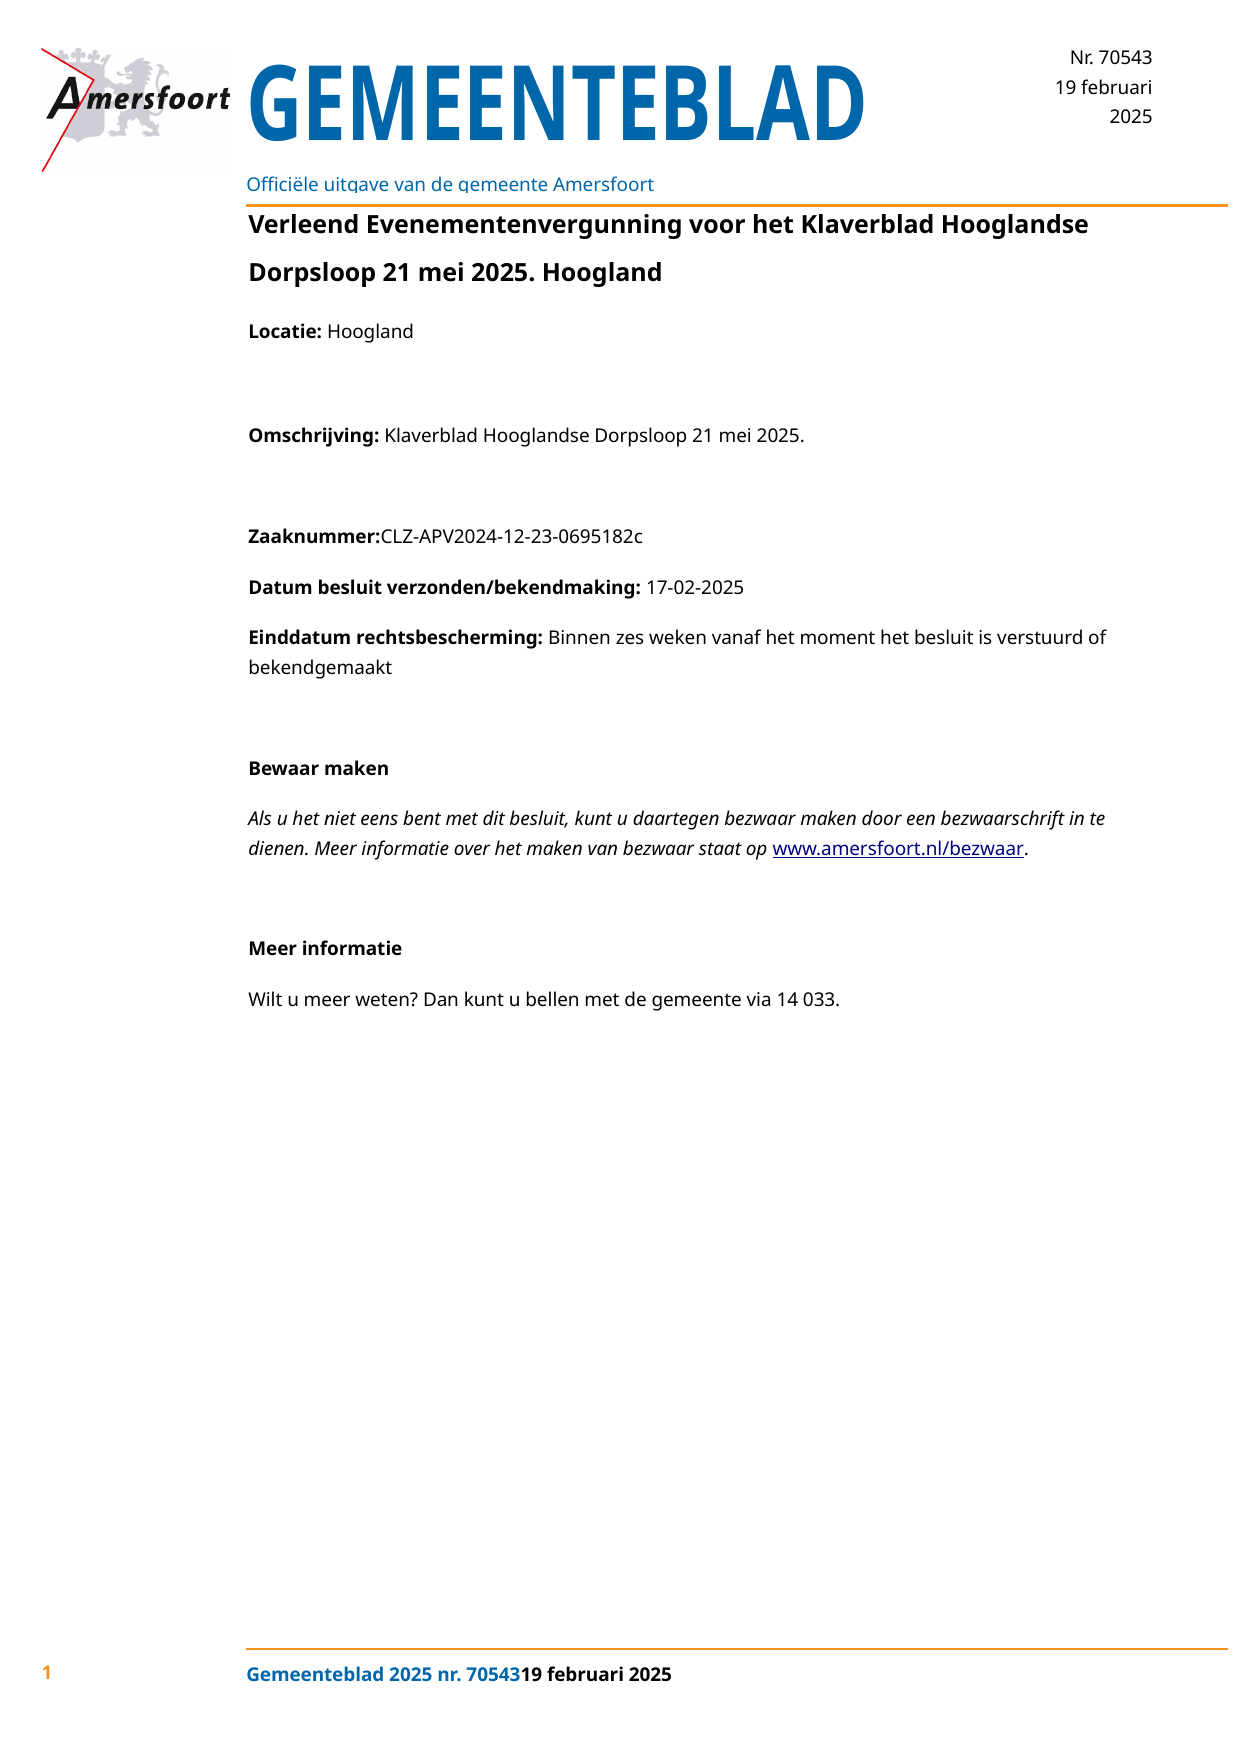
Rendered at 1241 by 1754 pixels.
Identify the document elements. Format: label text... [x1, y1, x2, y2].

text Verleend Evenementenvergunning voor het Klaverblad Hooglandse Dorpsloop 21 mei 2025. Hoogland [248, 207, 1152, 288]
text Wilt u meer weten? Dan kunt u bellen met de gemeente via 14 033. [248, 986, 1152, 1012]
text Zaaknummer:CLZ-APV2024-12-23-0695182c [248, 523, 1152, 549]
picture [41, 47, 231, 172]
text Bewaar maken [248, 755, 1152, 781]
text Datum besluit verzonden/bekendmaking: 17-02-2025 [248, 574, 1152, 600]
text Meer informatie [248, 936, 1152, 961]
text Als u het niet eens bent met dit besluit, kunt u daartegen bezwaar maken door een bezwaarschrift in te dienen. Meer informatie over het maken van bezwaar staat op www.amersfoort.nl/bezwaar. [248, 805, 1152, 861]
text Locatie: Hoogland [248, 318, 1152, 344]
text Einddatum rechtsbescherming: Binnen zes weken vanaf het moment het besluit is verstuurd of bekendgemaakt [248, 624, 1152, 680]
text ﻿Omschrijving: Klaverblad Hooglandse Dorpsloop 21 mei 2025. [248, 419, 1152, 448]
